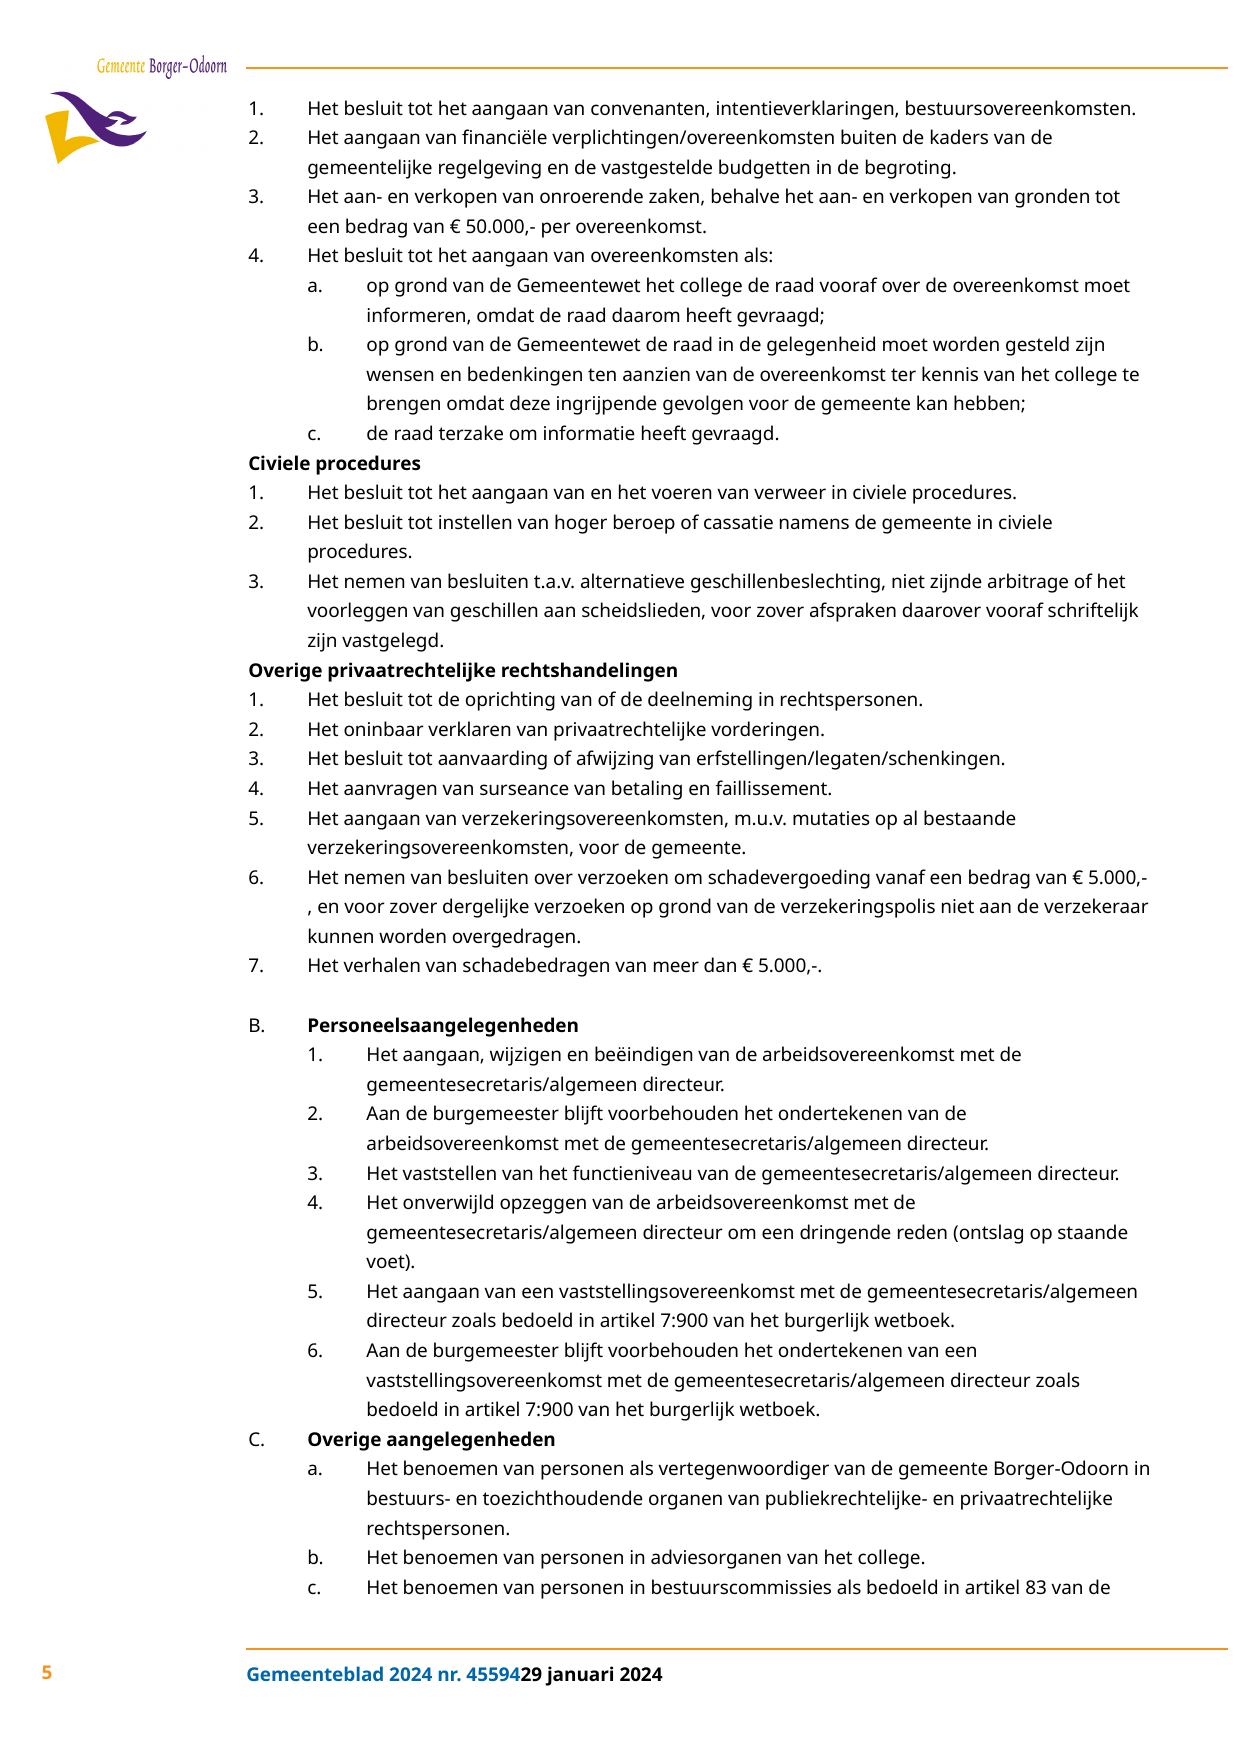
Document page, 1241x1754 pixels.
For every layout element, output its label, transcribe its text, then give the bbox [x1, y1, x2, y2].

list op grond van de Gemeentewet de raad in de gelegenheid moet worden gesteld zijn wensen en bedenkingen ten aanzien van de overeenkomst ter kennis van het college te brengen omdat deze ingrijpende gevolgen voor de gemeente kan hebben; [307, 331, 1152, 416]
list Het aan- en verkopen van onroerende zaken, behalve het aan- en verkopen van gronden tot een bedrag van € 50.000,- per overeenkomst. [248, 183, 1152, 239]
list Het aanvragen van surseance van betaling en faillissement. [248, 775, 1152, 801]
list Aan de burgemeester blijft voorbehouden het ondertekenen van een vaststellingsovereenkomst met de gemeentesecretaris/algemeen directeur zoals bedoeld in artikel 7:900 van het burgerlijk wetboek. [307, 1337, 1152, 1422]
text Overige privaatrechtelijke rechtshandelingen [248, 657, 1152, 683]
list Het besluit tot het aangaan van en het voeren van verweer in civiele procedures. [248, 479, 1152, 505]
list Het benoemen van personen als vertegenwoordiger van de gemeente Borger-Odoorn in bestuurs- en toezichthoudende organen van publiekrechtelijke- en privaatrechtelijke rechtspersonen. [307, 1456, 1152, 1541]
list Personeelsaangelegenheden [248, 1012, 1152, 1038]
list Het nemen van besluiten over verzoeken om schadevergoeding vanaf een bedrag van € 5.000,- , en voor zover dergelijke verzoeken op grond van de verzekeringspolis niet aan de verzekeraar kunnen worden overgedragen. [248, 864, 1152, 949]
list de raad terzake om informatie heeft gevraagd. [307, 420, 1152, 446]
list Het vaststellen van het functieniveau van de gemeentesecretaris/algemeen directeur. [307, 1160, 1152, 1186]
list Aan de burgemeester blijft voorbehouden het ondertekenen van de arbeidsovereenkomst met de gemeentesecretaris/algemeen directeur. [307, 1101, 1152, 1156]
list Het oninbaar verklaren van privaatrechtelijke vorderingen. [248, 716, 1152, 742]
list Het aangaan van financiële verplichtingen/overeenkomsten buiten de kaders van de gemeentelijke regelgeving en de vastgestelde budgetten in de begroting. [248, 124, 1152, 180]
list op grond van de Gemeentewet het college de raad vooraf over de overeenkomst moet informeren, omdat de raad daarom heeft gevraagd; [307, 272, 1152, 328]
list Het besluit tot de oprichting van of de deelneming in rechtspersonen. [248, 686, 1152, 712]
list Overige aangelegenheden [248, 1426, 1152, 1452]
list Het aangaan, wijzigen en beëindigen van de arbeidsovereenkomst met de gemeentesecretaris/algemeen directeur. [307, 1041, 1152, 1097]
list Het verhalen van schadebedragen van meer dan € 5.000,-. [248, 953, 1152, 978]
list Het besluit tot aanvaarding of afwijzing van erfstellingen/legaten/schenkingen. [248, 746, 1152, 771]
text Civiele procedures [248, 450, 1152, 476]
list Het aangaan van verzekeringsovereenkomsten, m.u.v. mutaties op al bestaande verzekeringsovereenkomsten, voor de gemeente. [248, 805, 1152, 860]
list Het besluit tot instellen van hoger beroep of cassatie namens de gemeente in civiele procedures. [248, 509, 1152, 564]
list Het besluit tot het aangaan van convenanten, intentieverklaringen, bestuursovereenkomsten. [248, 95, 1152, 121]
list Het onverwijld opzeggen van de arbeidsovereenkomst met de gemeentesecretaris/algemeen directeur om een dringende reden (ontslag op staande voet). [307, 1189, 1152, 1274]
list Het benoemen van personen in bestuurscommissies als bedoeld in artikel 83 van de [307, 1574, 1152, 1600]
list Het nemen van besluiten t.a.v. alternatieve geschillenbeslechting, niet zijnde arbitrage of het voorleggen van geschillen aan scheidslieden, voor zover afspraken daarover vooraf schriftelijk zijn vastgelegd. [248, 568, 1152, 653]
list Het aangaan van een vaststellingsovereenkomst met de gemeentesecretaris/algemeen directeur zoals bedoeld in artikel 7:900 van het burgerlijk wetboek. [307, 1278, 1152, 1333]
list Het benoemen van personen in adviesorganen van het college. [307, 1544, 1152, 1570]
picture [41, 47, 231, 172]
list Het besluit tot het aangaan van overeenkomsten als: [248, 243, 1152, 268]
